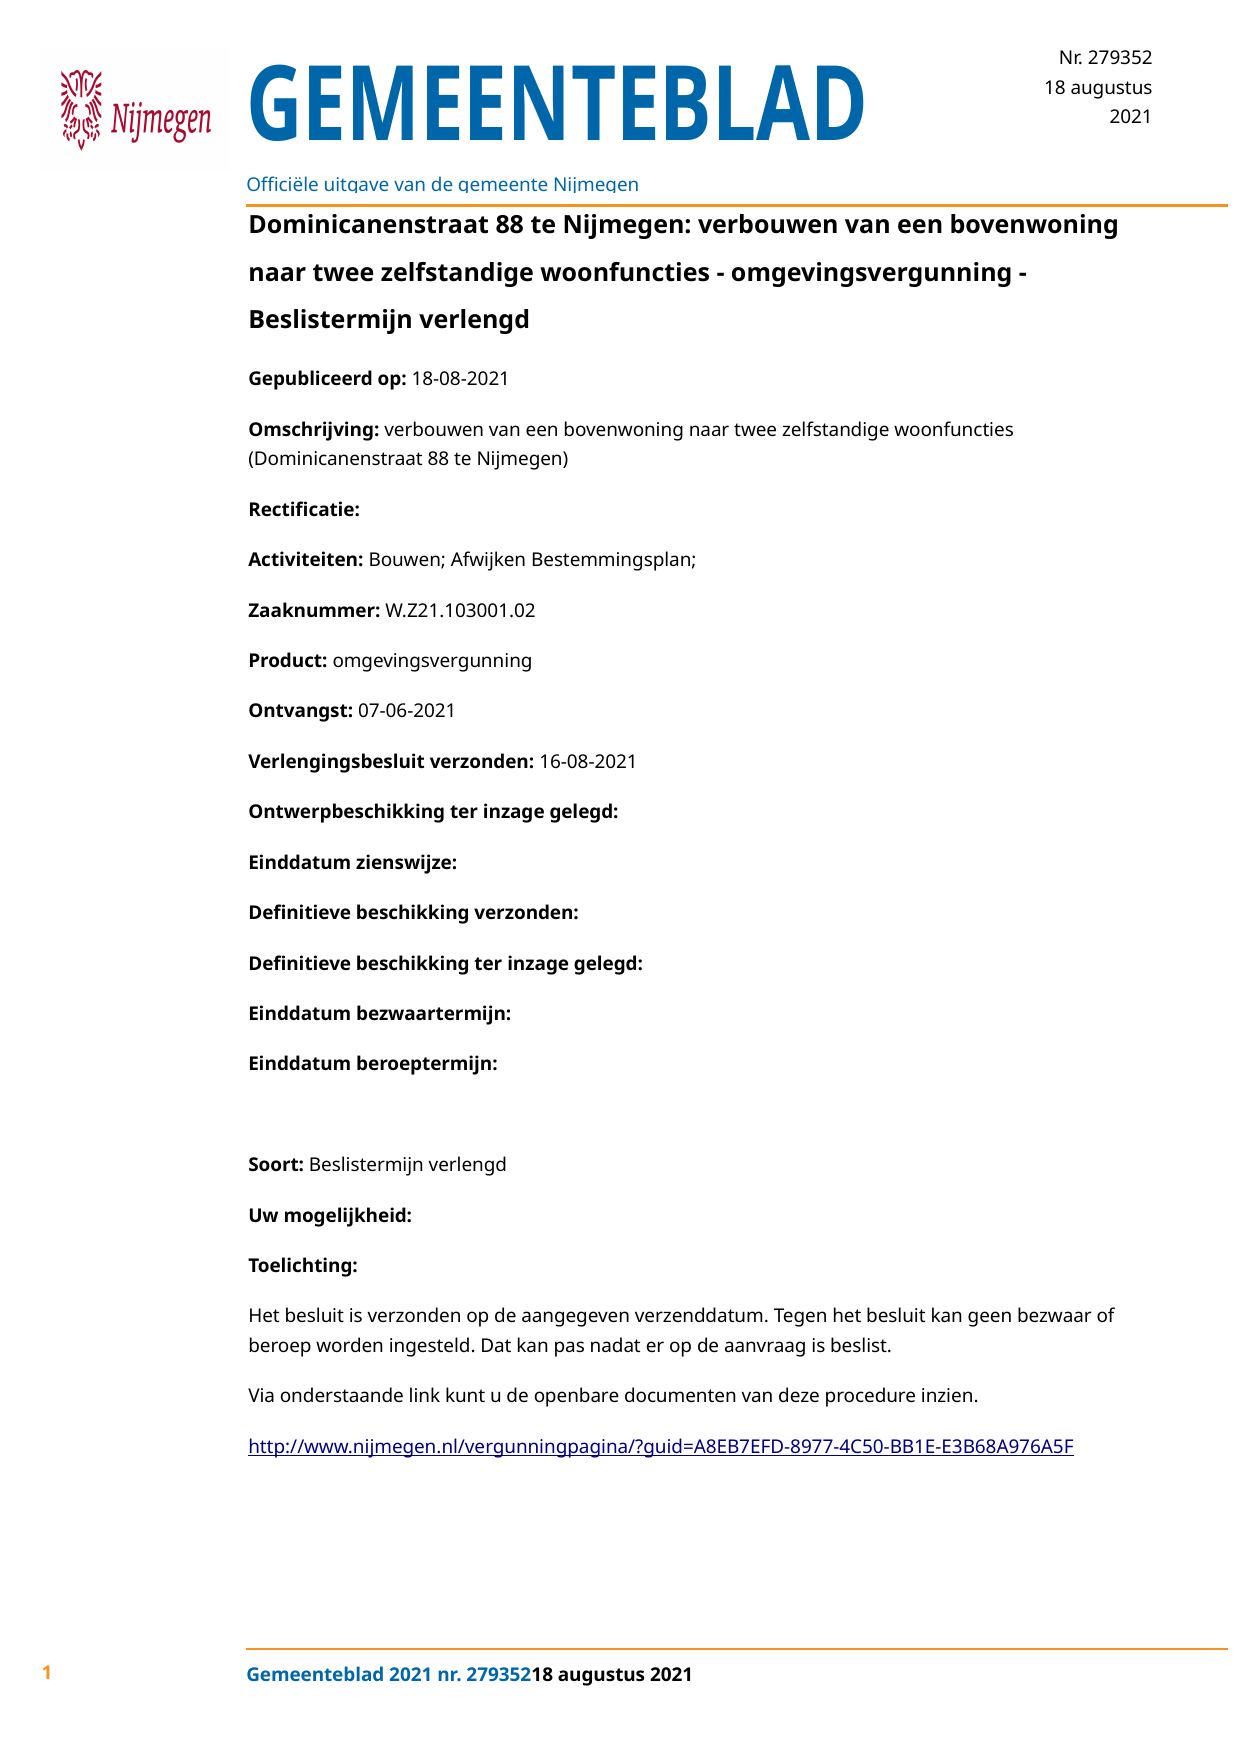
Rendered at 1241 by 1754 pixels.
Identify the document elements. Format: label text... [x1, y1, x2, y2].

text Activiteiten: Bouwen; Afwijken Bestemmingsplan; [248, 546, 1152, 572]
text Einddatum zienswijze: [248, 849, 1152, 874]
text Gepubliceerd op: 18-08-2021 [248, 366, 1152, 391]
text Ontwerpbeschikking ter inzage gelegd: [248, 798, 1152, 824]
text Via onderstaande link kunt u de openbare documenten van deze procedure inzien. [248, 1383, 1152, 1408]
text Definitieve beschikking ter inzage gelegd: [248, 950, 1152, 975]
text Uw mogelijkheid: [248, 1202, 1152, 1227]
text Omschrijving: verbouwen van een bovenwoning naar twee zelfstandige woonfuncties (Dominicanenstraat 88 te Nijmegen) [248, 416, 1152, 471]
text Dominicanenstraat 88 te Nijmegen: verbouwen van een bovenwoning naar twee zelfstandige woonfuncties - omgevingsvergunning - Beslistermijn verlengd [248, 207, 1152, 336]
text Rectificatie: [248, 496, 1152, 522]
text Definitieve beschikking verzonden: [248, 899, 1152, 925]
text Het besluit is verzonden op de aangegeven verzenddatum. Tegen het besluit kan geen bezwaar of beroep worden ingesteld. Dat kan pas nadat er op de aanvraag is beslist. [248, 1303, 1152, 1358]
text Einddatum beroeptermijn: [248, 1051, 1152, 1076]
text Zaaknummer: W.Z21.103001.02 [248, 597, 1152, 622]
text http://www.nijmegen.nl/vergunningpagina/?guid=A8EB7EFD-8977-4C50-BB1E-E3B68A976A5F [248, 1433, 1152, 1459]
text Soort: Beslistermijn verlengd [248, 1151, 1152, 1177]
text Einddatum bezwaartermijn: [248, 1000, 1152, 1026]
text Verlengingsbesluit verzonden: 16-08-2021 [248, 748, 1152, 774]
text Toelichting: [248, 1252, 1152, 1278]
picture [41, 47, 231, 172]
text Ontvangst: 07-06-2021 [248, 698, 1152, 723]
text Product: omgevingsvergunning [248, 647, 1152, 673]
